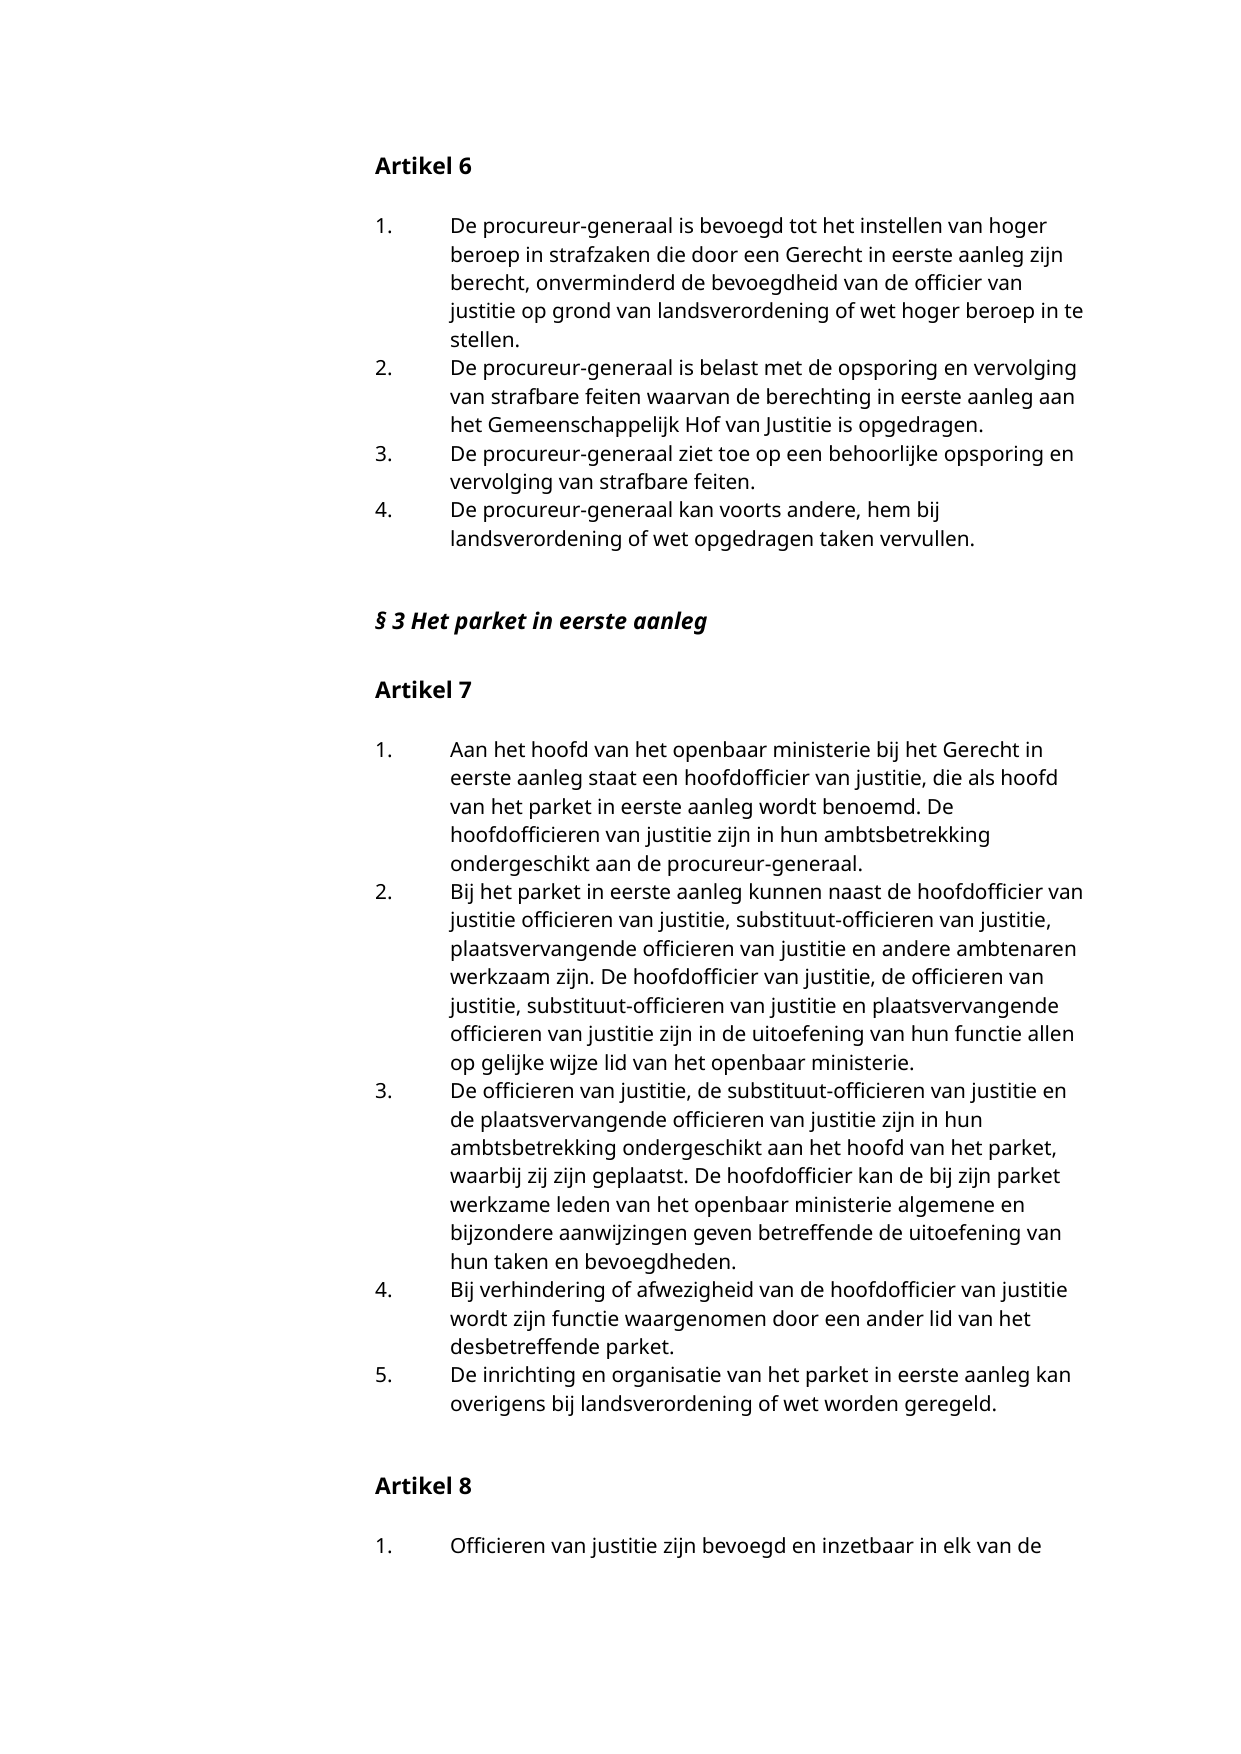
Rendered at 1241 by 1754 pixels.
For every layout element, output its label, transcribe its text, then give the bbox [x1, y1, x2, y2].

list Bij verhindering of afwezigheid van de hoofdofficier van justitie wordt zijn functie waargenomen door een ander lid van het desbetreffende parket. [375, 1275, 1090, 1361]
list De procureur-generaal ziet toe op een behoorlijke opsporing en vervolging van strafbare feiten. [375, 439, 1090, 496]
list Aan het hoofd van het openbaar ministerie bij het Gerecht in eerste aanleg staat een hoofdofficier van justitie, die als hoofd van het parket in eerste aanleg wordt benoemd. De hoofdofficieren van justitie zijn in hun ambtsbetrekking ondergeschikt aan de procureur-generaal. [375, 735, 1090, 877]
list De inrichting en organisatie van het parket in eerste aanleg kan overigens bij landsverordening of wet worden geregeld. [375, 1361, 1090, 1417]
list De officieren van justitie, de substituut-officieren van justitie en de plaatsvervangende officieren van justitie zijn in hun ambtsbetrekking ondergeschikt aan het hoofd van het parket, waarbij zij zijn geplaatst. De hoofdofficier kan de bij zijn parket werkzame leden van het openbaar ministerie algemene en bijzondere aanwijzingen geven betreffende de uitoefening van hun taken en bevoegdheden. [375, 1076, 1090, 1275]
subtitle Artikel 6 [375, 150, 1090, 181]
list De procureur-generaal is belast met de opsporing en vervolging van strafbare feiten waarvan de berechting in eerste aanleg aan het Gemeenschappelijk Hof van Justitie is opgedragen. [375, 353, 1090, 439]
subtitle § 3 Het parket in eerste aanleg [375, 605, 1090, 636]
list De procureur-generaal kan voorts andere, hem bij landsverordening of wet opgedragen taken vervullen. [375, 496, 1090, 552]
list Bij het parket in eerste aanleg kunnen naast de hoofdofficier van justitie officieren van justitie, substituut-officieren van justitie, plaatsvervangende officieren van justitie en andere ambtenaren werkzaam zijn. De hoofdofficier van justitie, de officieren van justitie, substituut-officieren van justitie en plaatsvervangende officieren van justitie zijn in de uitoefening van hun functie allen op gelijke wijze lid van het openbaar ministerie. [375, 877, 1090, 1076]
subtitle Artikel 7 [375, 674, 1090, 705]
list Officieren van justitie zijn bevoegd en inzetbaar in elk van de [375, 1531, 1090, 1560]
subtitle Artikel 8 [375, 1470, 1090, 1501]
list De procureur-generaal is bevoegd tot het instellen van hoger beroep in strafzaken die door een Gerecht in eerste aanleg zijn berecht, onverminderd de bevoegdheid van de officier van justitie op grond van landsverordening of wet hoger beroep in te stellen. [375, 211, 1090, 353]
